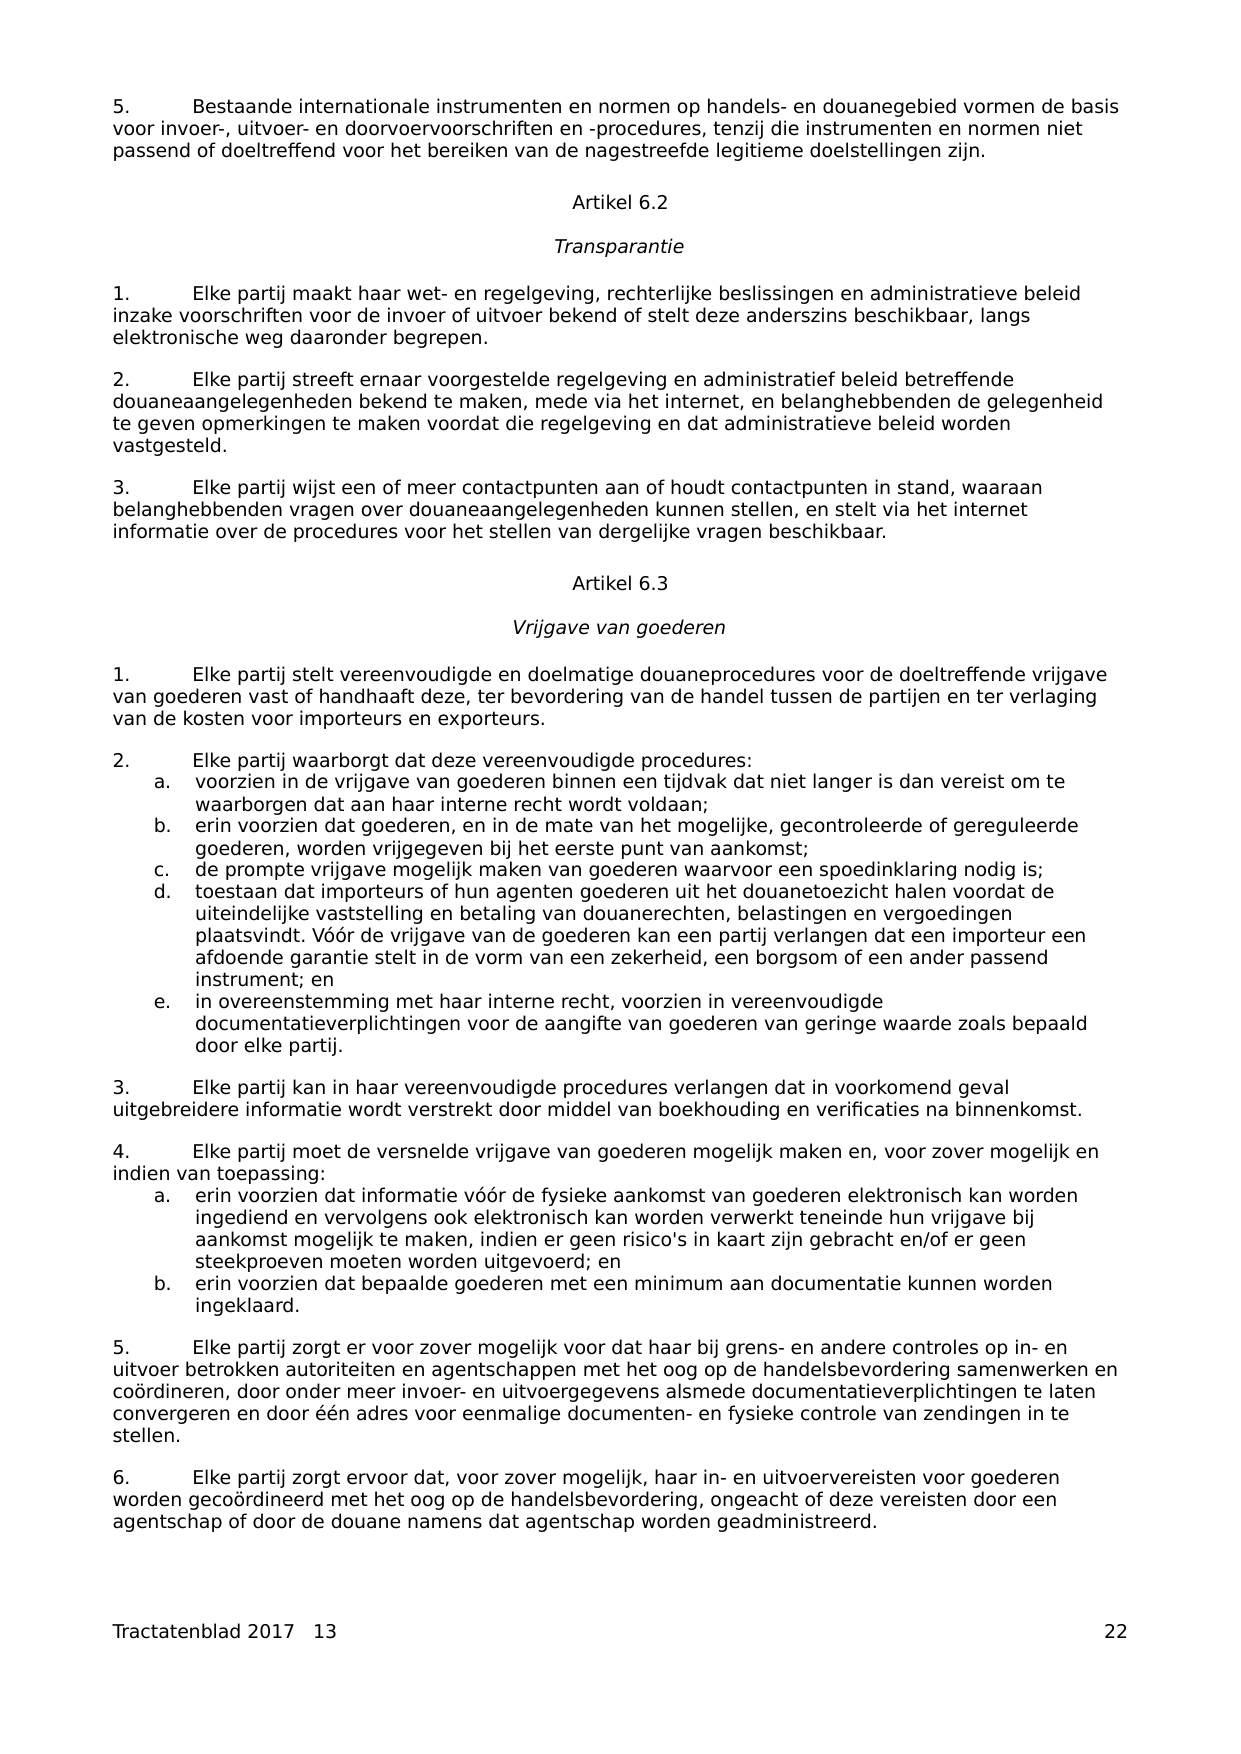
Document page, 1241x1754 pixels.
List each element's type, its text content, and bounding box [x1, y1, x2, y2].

text e. in overeenstemming met haar interne recht, voorzien in vereenvoudigde documentatieverplichtingen voor de aangifte van goederen van geringe waarde zoals bepaald door elke partij. [153, 991, 1128, 1057]
text a. voorzien in de vrijgave van goederen binnen een tijdvak dat niet langer is dan vereist om te waarborgen dat aan haar interne recht wordt voldaan; [153, 771, 1128, 815]
text 4. Elke partij moet de versnelde vrijgave van goederen mogelijk maken en, voor zover mogelijk en indien van toepassing: [112, 1141, 1128, 1185]
text 2. Elke partij waarborgt dat deze vereenvoudigde procedures: [112, 749, 1128, 771]
text b. erin voorzien dat goederen, en in de mate van het mogelijke, gecontroleerde of gereguleerde goederen, worden vrijgegeven bij het eerste punt van aankomst; [153, 815, 1128, 859]
text a. erin voorzien dat informatie vóór de fysieke aankomst van goederen elektronisch kan worden ingediend en vervolgens ook elektronisch kan worden verwerkt teneinde hun vrijgave bij aankomst mogelijk te maken, indien er geen risico's in kaart zijn gebracht en/of er geen steekproeven moeten worden uitgevoerd; en [153, 1185, 1128, 1273]
subtitle Artikel 6.2 Transparantie [112, 192, 1128, 258]
text 5. Elke partij zorgt er voor zover mogelijk voor dat haar bij grens- en andere controles op in- en uitvoer betrokken autoriteiten en agentschappen met het oog op de handelsbevordering samenwerken en coördineren, door onder meer invoer- en uitvoergegevens alsmede documentatieverplichtingen te laten convergeren en door één adres voor eenmalige documenten- en fysieke controle van zendingen in te stellen. [112, 1337, 1128, 1447]
text 6. Elke partij zorgt ervoor dat, voor zover mogelijk, haar in- en uitvoervereisten voor goederen worden gecoördineerd met het oog op de handelsbevordering, ongeacht of deze vereisten door een agentschap of door de douane namens dat agentschap worden geadministreerd. [112, 1467, 1128, 1533]
text c. de prompte vrijgave mogelijk maken van goederen waarvoor een spoedinklaring nodig is; [153, 859, 1128, 881]
text b. erin voorzien dat bepaalde goederen met een minimum aan documentatie kunnen worden ingeklaard. [153, 1273, 1128, 1317]
subtitle Artikel 6.3 Vrijgave van goederen [112, 573, 1128, 638]
text 1. Elke partij maakt haar wet- en regelgeving, rechterlijke beslissingen en administratieve beleid inzake voorschriften voor de invoer of uitvoer bekend of stelt deze anderszins beschikbaar, langs elektronische weg daaronder begrepen. [112, 283, 1128, 349]
text 2. Elke partij streeft ernaar voorgestelde regelgeving en administratief beleid betreffende douaneaangelegenheden bekend te maken, mede via het internet, en belanghebbenden de gelegenheid te geven opmerkingen te maken voordat die regelgeving en dat administratieve beleid worden vastgesteld. [112, 369, 1128, 457]
text 1. Elke partij stelt vereenvoudigde en doelmatige douaneprocedures voor de doeltreffende vrijgave van goederen vast of handhaaft deze, ter bevordering van de handel tussen de partijen en ter verlaging van de kosten voor importeurs en exporteurs. [112, 663, 1128, 729]
text d. toestaan dat importeurs of hun agenten goederen uit het douanetoezicht halen voordat de uiteindelijke vaststelling en betaling van douanerechten, belastingen en vergoedingen plaatsvindt. Vóór de vrijgave van de goederen kan een partij verlangen dat een importeur een afdoende garantie stelt in de vorm van een zekerheid, een borgsom of een ander passend instrument; en [153, 881, 1128, 991]
text 3. Elke partij wijst een of meer contactpunten aan of houdt contactpunten in stand, waaraan belanghebbenden vragen over douaneaangelegenheden kunnen stellen, en stelt via het internet informatie over de procedures voor het stellen van dergelijke vragen beschikbaar. [112, 477, 1128, 543]
text 3. Elke partij kan in haar vereenvoudigde procedures verlangen dat in voorkomend geval uitgebreidere informatie wordt verstrekt door middel van boekhouding en verificaties na binnenkomst. [112, 1077, 1128, 1121]
text 5. Bestaande internationale instrumenten en normen op handels- en douanegebied vormen de basis voor invoer-, uitvoer- en doorvoervoorschriften en -procedures, tenzij die instrumenten en normen niet passend of doeltreffend voor het bereiken van de nagestreefde legitieme doelstellingen zijn. [112, 96, 1128, 162]
